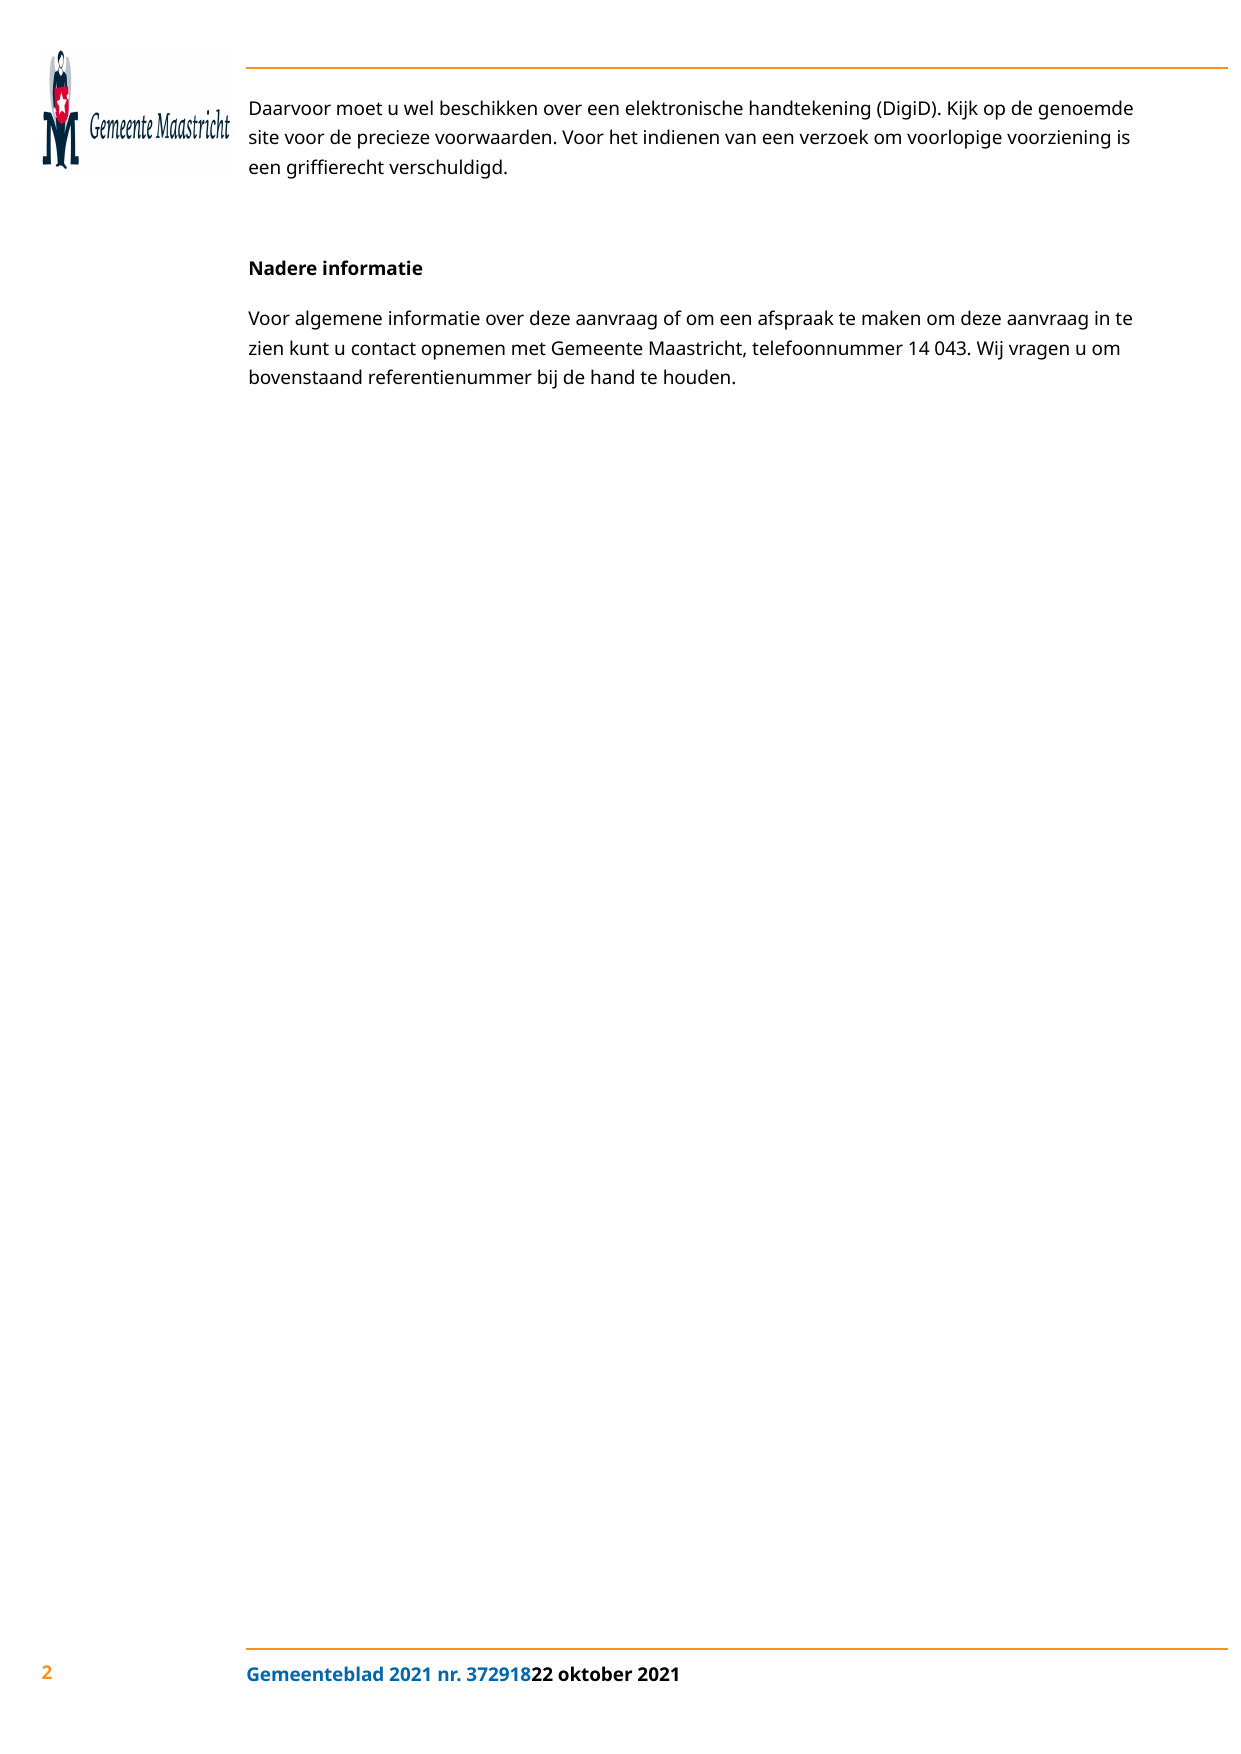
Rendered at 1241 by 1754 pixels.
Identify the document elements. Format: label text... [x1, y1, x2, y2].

text Voor algemene informatie over deze aanvraag of om een afspraak te maken om deze aanvraag in te zien kunt u contact opnemen met Gemeente Maastricht, telefoonnummer 14 043. Wij vragen u om bovenstaand referentienummer bij de hand te houden. [248, 305, 1152, 390]
text Daarvoor moet u wel beschikken over een elektronische handtekening (DigiD). Kijk op de genoemde site voor de precieze voorwaarden. Voor het indienen van een verzoek om voorlopige voorziening is een griffierecht verschuldigd. [248, 95, 1152, 180]
text Nadere informatie [248, 255, 1152, 281]
picture [41, 47, 231, 172]
